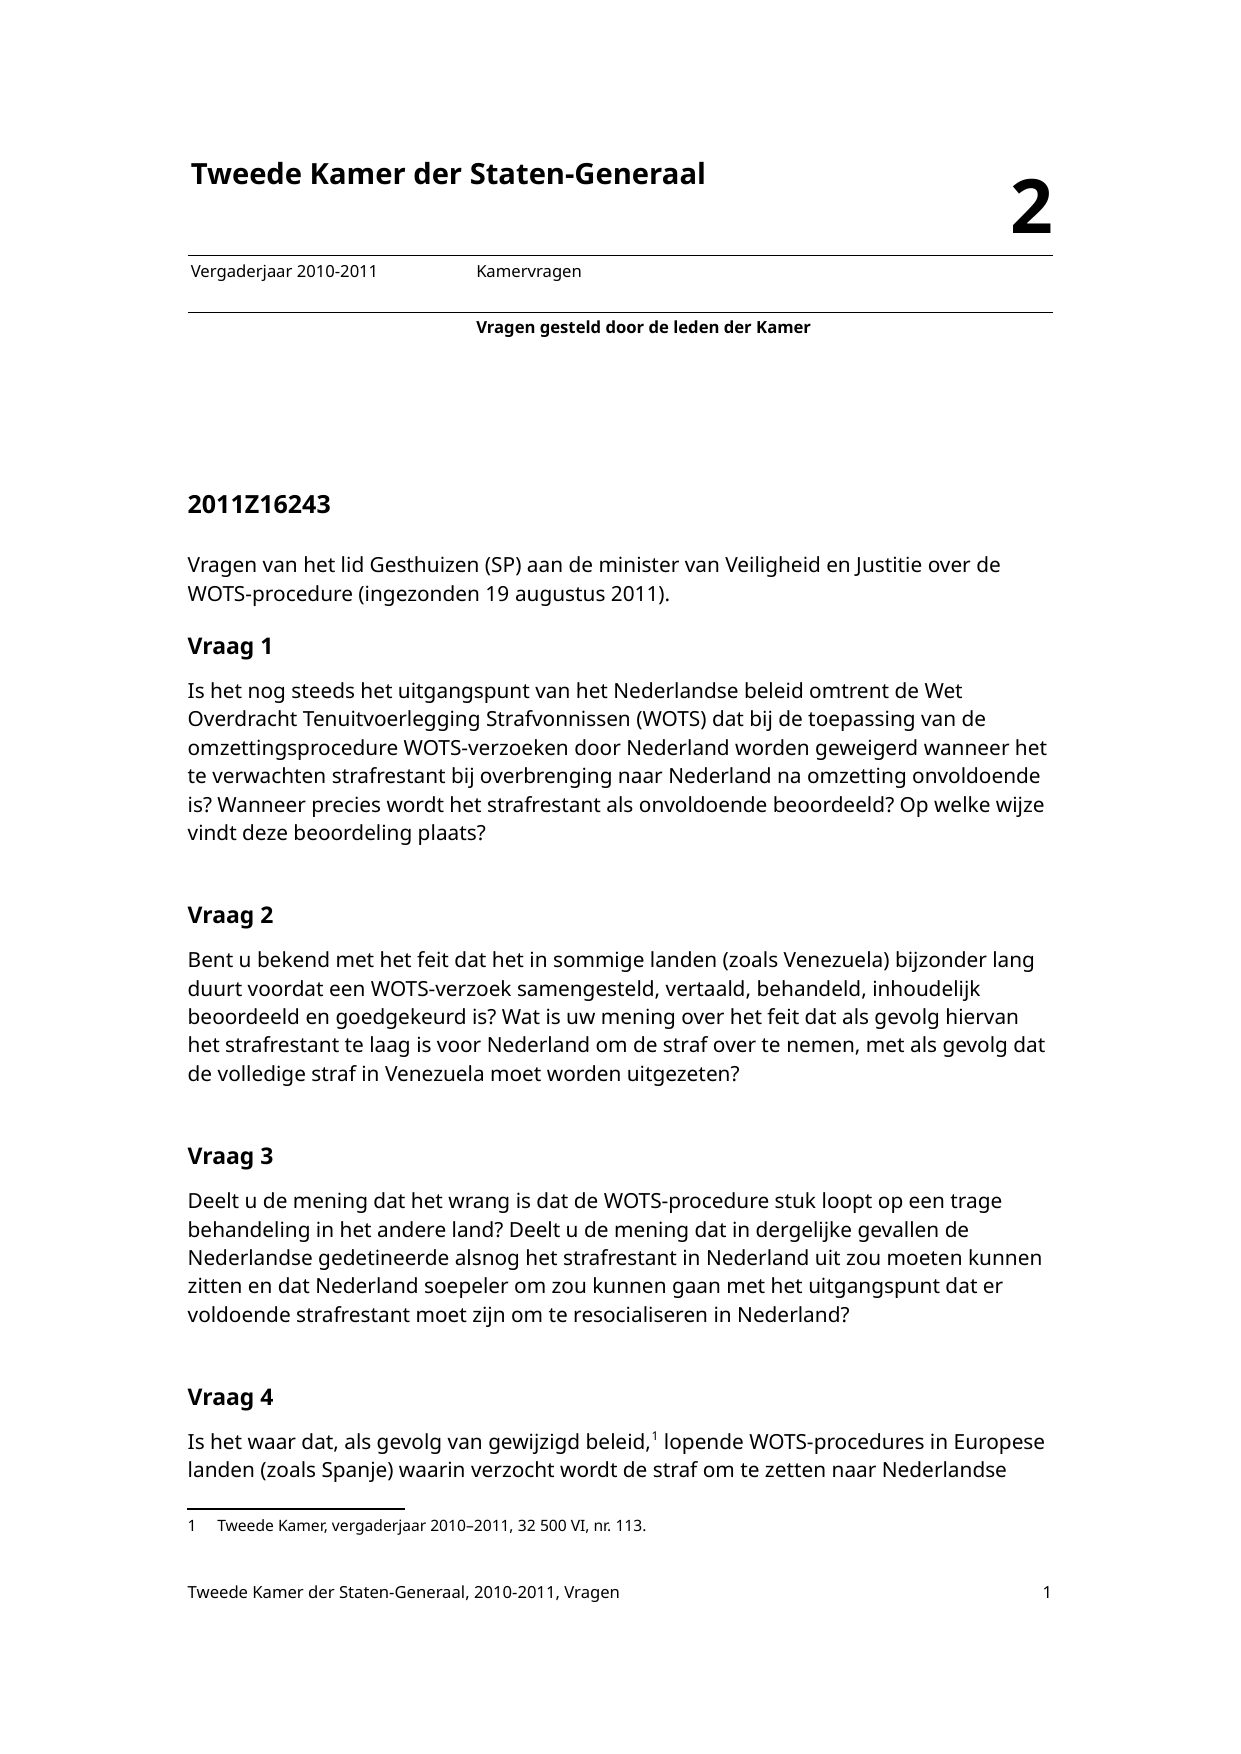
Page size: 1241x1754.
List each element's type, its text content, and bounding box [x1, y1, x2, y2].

subtitle Vraag 2 [187, 899, 1053, 930]
subtitle Vraag 4 [187, 1381, 1053, 1412]
text Bent u bekend met het feit dat het in sommige landen (zoals Venezuela) bijzonder lang duurt voordat een WOTS-verzoek samengesteld, vertaald, behandeld, inhoudelijk beoordeeld en goedgekeurd is? Wat is uw mening over het feit dat als gevolg hiervan het strafrestant te laag is voor Nederland om de straf over te nemen, met als gevolg dat de volledige straf in Venezuela moet worden uitgezeten? [187, 945, 1053, 1087]
text Is het waar dat, als gevolg van gewijzigd beleid, lopende WOTS-procedures in Europese landen (zoals Spanje) waarin verzocht wordt de straf om te zetten naar Nederlandse [187, 1427, 1053, 1484]
table_cell [188, 313, 473, 339]
table_cell Vergaderjaar 2010-2011 [188, 256, 473, 312]
text Tweede Kamer, vergaderjaar 2010–2011, 32 500 VI, nr. 113. [187, 1508, 1053, 1536]
table_header 2 [880, 150, 1053, 255]
table_header Tweede Kamer der Staten-Generaal [188, 150, 879, 255]
table_cell Kamervragen [473, 256, 1053, 312]
text Deelt u de mening dat het wrang is dat de WOTS-procedure stuk loopt op een trage behandeling in het andere land? Deelt u de mening dat in dergelijke gevallen de Nederlandse gedetineerde alsnog het strafrestant in Nederland uit zou moeten kunnen zitten en dat Nederland soepeler om zou kunnen gaan met het uitgangspunt dat er voldoende strafrestant moet zijn om te resocialiseren in Nederland? [187, 1186, 1053, 1328]
subtitle Vraag 1 [187, 630, 1053, 661]
text Vragen van het lid Gesthuizen (SP) aan de minister van Veiligheid en Justitie over de WOTS-procedure (ingezonden 19 augustus 2011). [187, 550, 1053, 607]
text 2011Z16243 [187, 487, 1053, 521]
table_cell Vragen gesteld door de leden der Kamer [473, 313, 1053, 339]
text Is het nog steeds het uitgangspunt van het Nederlandse beleid omtrent de Wet Overdracht Tenuitvoerlegging Strafvonnissen (WOTS) dat bij de toepassing van de omzettingsprocedure WOTS-verzoeken door Nederland worden geweigerd wanneer het te verwachten strafrestant bij overbrenging naar Nederland na omzetting onvoldoende is? Wanneer precies wordt het strafrestant als onvoldoende beoordeeld? Op welke wijze vindt deze beoordeling plaats? [187, 676, 1053, 847]
subtitle Vraag 3 [187, 1140, 1053, 1171]
